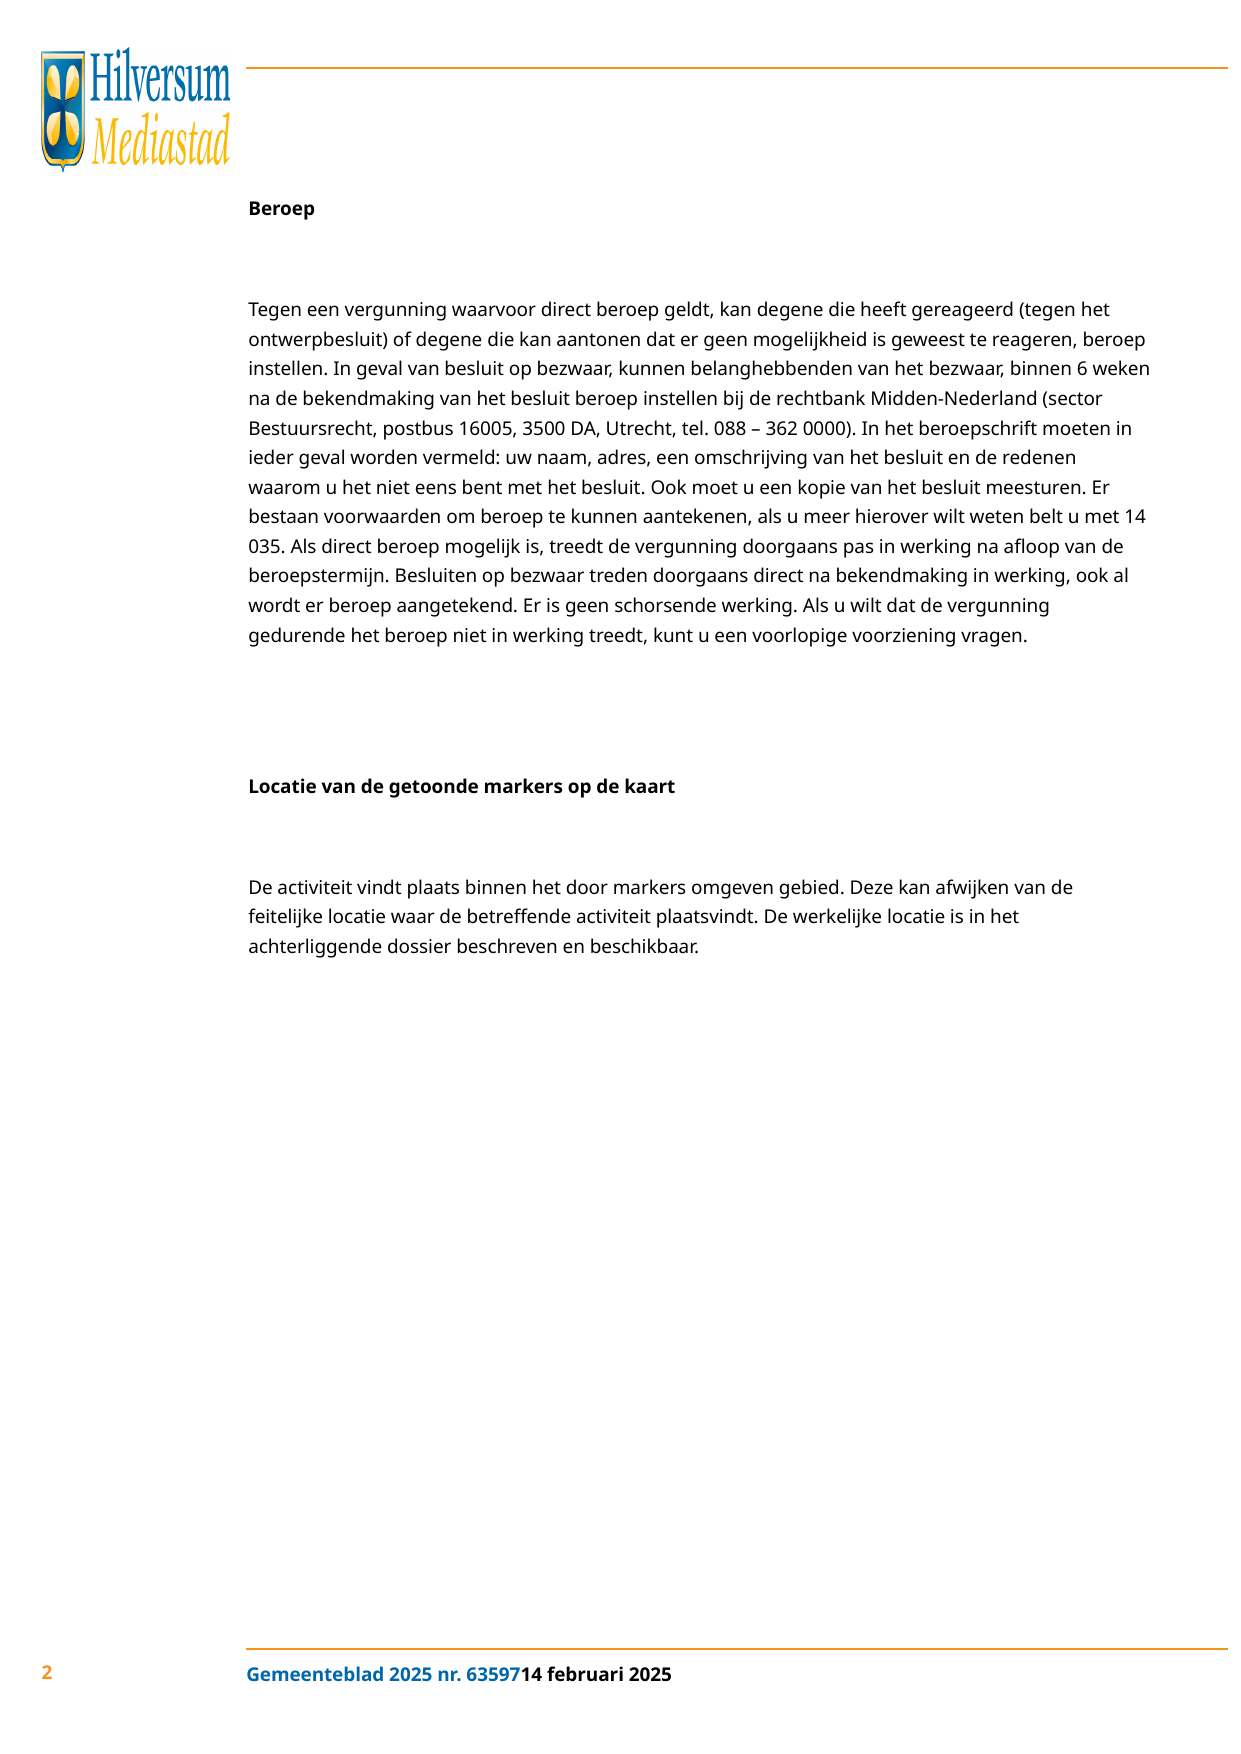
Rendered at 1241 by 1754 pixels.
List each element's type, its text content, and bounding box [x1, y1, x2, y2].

picture [41, 47, 231, 172]
text Beroep [248, 196, 1152, 221]
text De activiteit vindt plaats binnen het door markers omgeven gebied. Deze kan afwijken van de feitelijke locatie waar de betreffende activiteit plaatsvindt. De werkelijke locatie is in het achterliggende dossier beschreven en beschikbaar. [248, 874, 1152, 959]
text Tegen een vergunning waarvoor direct beroep geldt, kan degene die heeft gereageerd (tegen het ontwerpbesluit) of degene die kan aantonen dat er geen mogelijkheid is geweest te reageren, beroep instellen. In geval van besluit op bezwaar, kunnen belanghebbenden van het bezwaar, binnen 6 weken na de bekendmaking van het besluit beroep instellen bij de rechtbank Midden-Nederland (sector Bestuursrecht, postbus 16005, 3500 DA, Utrecht, tel. 088 – 362 0000). In het beroepschrift moeten in ieder geval worden vermeld: uw naam, adres, een omschrijving van het besluit en de redenen waarom u het niet eens bent met het besluit. Ook moet u een kopie van het besluit meesturen. Er bestaan voorwaarden om beroep te kunnen aantekenen, als u meer hierover wilt weten belt u met 14 035. Als direct beroep mogelijk is, treedt de vergunning doorgaans pas in werking na afloop van de beroepstermijn. Besluiten op bezwaar treden doorgaans direct na bekendmaking in werking, ook al wordt er beroep aangetekend. Er is geen schorsende werking. Als u wilt dat de vergunning gedurende het beroep niet in werking treedt, kunt u een voorlopige voorziening vragen. [248, 296, 1152, 648]
text Locatie van de getoonde markers op de kaart [248, 773, 1152, 799]
